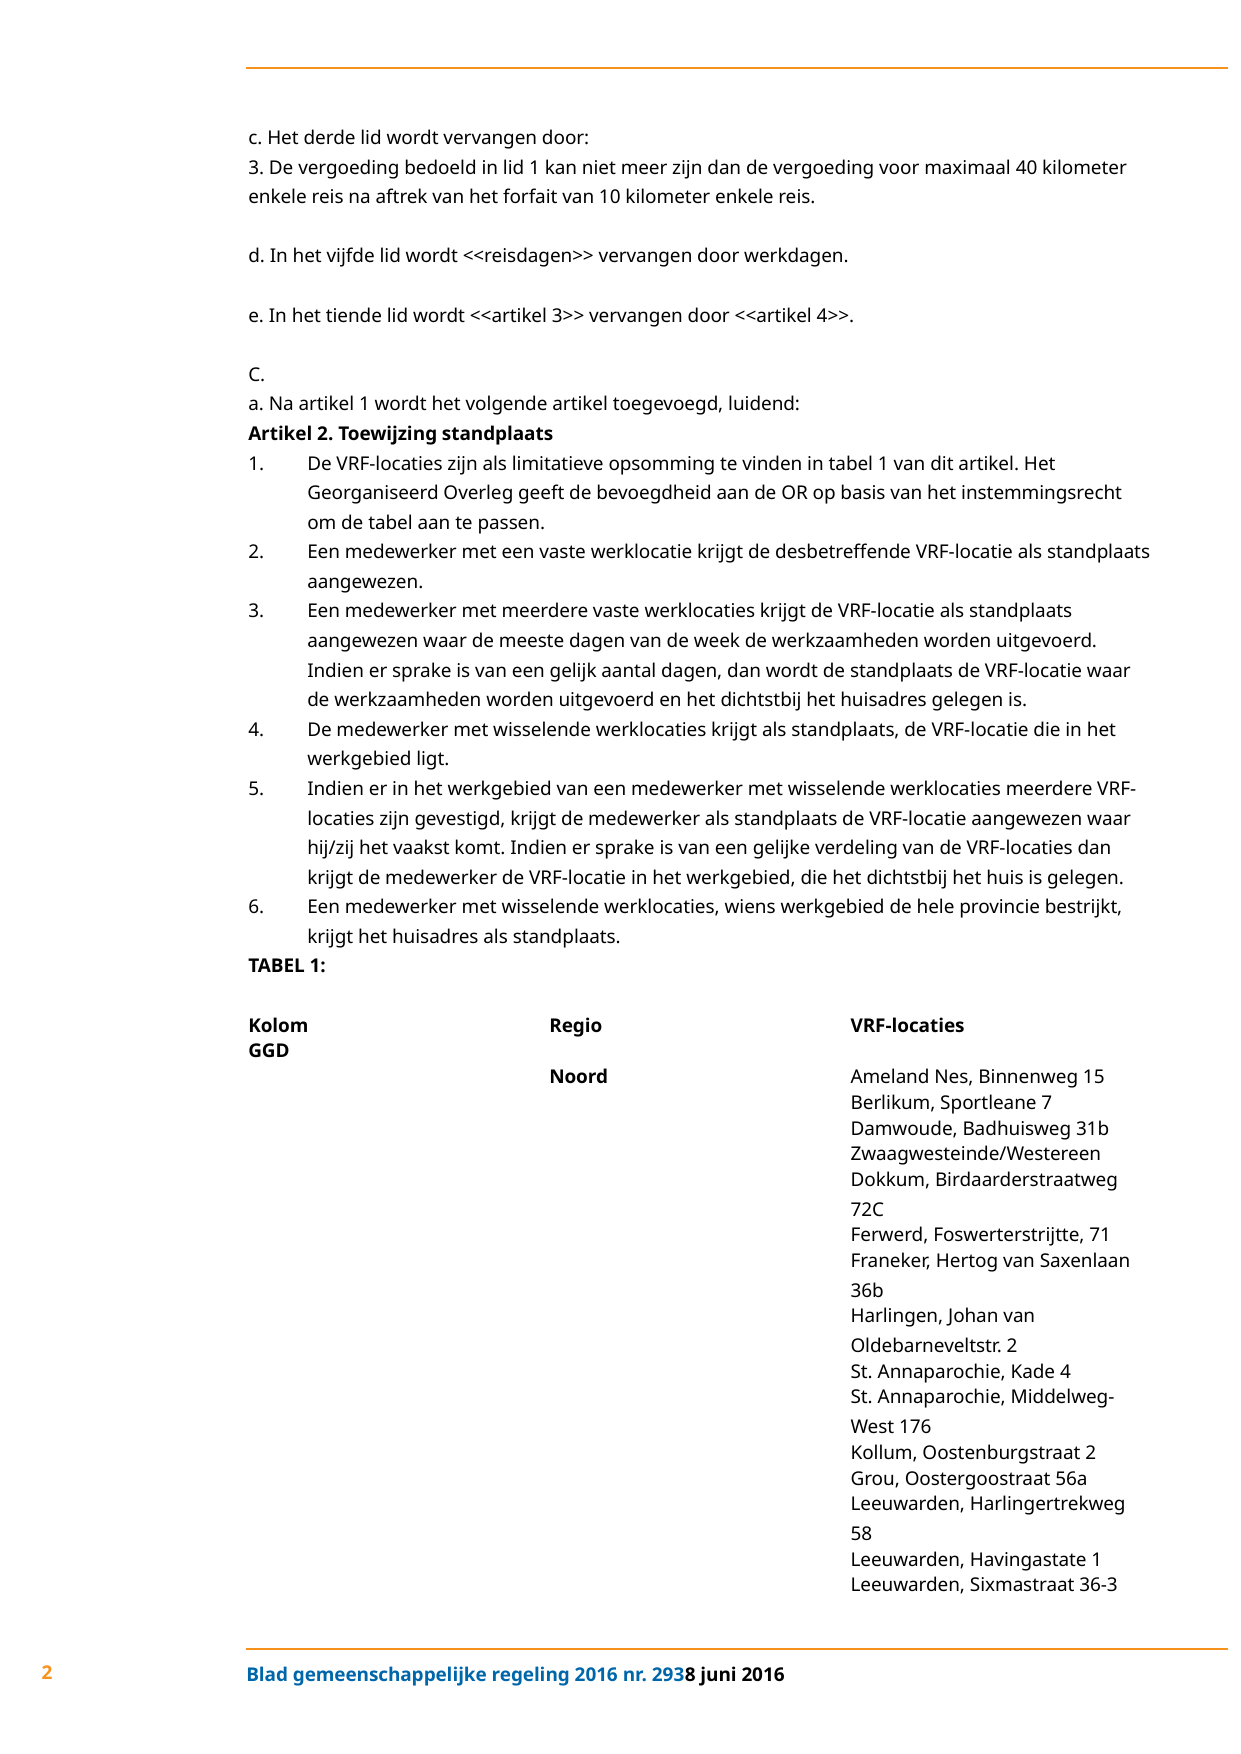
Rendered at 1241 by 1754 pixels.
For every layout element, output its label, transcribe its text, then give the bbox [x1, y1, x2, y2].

table_cell Berlikum, Sportleane 7 [850, 1089, 1152, 1115]
table_cell [549, 1248, 850, 1303]
table_cell Leeuwarden, Sixmastraat 36-3 [850, 1572, 1152, 1597]
text C. [248, 361, 1152, 387]
text TABEL 1: [248, 953, 1152, 978]
table_cell GGD [248, 1038, 549, 1063]
table_cell [248, 1115, 549, 1141]
table_header Regio [549, 1012, 850, 1038]
table_cell [549, 1222, 850, 1247]
list De medewerker met wisselende werklocaties krijgt als standplaats, de VRF-locatie die in het werkgebied ligt. [248, 716, 1152, 771]
list Een medewerker met meerdere vaste werklocaties krijgt de VRF-locatie als standplaats aangewezen waar de meeste dagen van de week de werkzaamheden worden uitgevoerd. Indien er sprake is van een gelijk aantal dagen, dan wordt de standplaats de VRF-locatie waar de werkzaamheden worden uitgevoerd en het dichtstbij het huisadres gelegen is. [248, 598, 1152, 712]
table_cell [248, 1572, 549, 1597]
text e. In het tiende lid wordt <<artikel 3>> vervangen door <<artikel 4>>. [248, 302, 1152, 328]
table_cell [248, 1141, 549, 1166]
table_header VRF-locaties [850, 1012, 1152, 1038]
table_cell [248, 1064, 549, 1089]
text d. In het vijfde lid wordt <<reisdagen>> vervangen door werkdagen. [248, 243, 1152, 268]
table_cell [549, 1384, 850, 1439]
text 3. De vergoeding bedoeld in lid 1 kan niet meer zijn dan de vergoeding voor maximaal 40 kilometer enkele reis na aftrek van het forfait van 10 kilometer enkele reis. [248, 154, 1152, 209]
table_cell [549, 1038, 850, 1063]
table_cell [248, 1222, 549, 1247]
table_cell Franeker, Hertog van Saxenlaan 36b [850, 1248, 1152, 1303]
table_cell [248, 1439, 549, 1465]
table_cell [549, 1546, 850, 1572]
table_cell [248, 1303, 549, 1358]
table_cell [248, 1166, 549, 1222]
table_cell St. Annaparochie, Kade 4 [850, 1358, 1152, 1384]
table_cell [248, 1248, 549, 1303]
table_cell [549, 1115, 850, 1141]
table_cell Leeuwarden, Harlingertrekweg 58 [850, 1491, 1152, 1546]
table_cell Dokkum, Birdaarderstraatweg 72C [850, 1166, 1152, 1222]
list Een medewerker met wisselende werklocaties, wiens werkgebied de hele provincie bestrijkt, krijgt het huisadres als standplaats. [248, 893, 1152, 949]
table_cell [248, 1465, 549, 1491]
table_cell Ferwerd, Foswerterstrijtte, 71 [850, 1222, 1152, 1247]
list Indien er in het werkgebied van een medewerker met wisselende werklocaties meerdere VRF-locaties zijn gevestigd, krijgt de medewerker als standplaats de VRF-locatie aangewezen waar hij/zij het vaakst komt. Indien er sprake is van een gelijke verdeling van de VRF-locaties dan krijgt de medewerker de VRF-locatie in het werkgebied, die het dichtstbij het huis is gelegen. [248, 775, 1152, 890]
table_cell [850, 1038, 1152, 1063]
list De VRF-locaties zijn als limitatieve opsomming te vinden in tabel 1 van dit artikel. Het Georganiseerd Overleg geeft de bevoegdheid aan de OR op basis van het instemmingsrecht om de tabel aan te passen. [248, 450, 1152, 535]
text c. Het derde lid wordt vervangen door: [248, 124, 1152, 150]
table_cell Zwaagwesteinde/Westereen [850, 1141, 1152, 1166]
table_cell [549, 1465, 850, 1491]
table_cell [549, 1166, 850, 1222]
table_cell [549, 1491, 850, 1546]
table_cell [549, 1089, 850, 1115]
table_cell Damwoude, Badhuisweg 31b [850, 1115, 1152, 1141]
table_cell Leeuwarden, Havingastate 1 [850, 1546, 1152, 1572]
table_cell Grou, Oostergoostraat 56a [850, 1465, 1152, 1491]
table_cell [549, 1303, 850, 1358]
table_cell St. Annaparochie, Middelweg-West 176 [850, 1384, 1152, 1439]
table_cell [549, 1358, 850, 1384]
table_cell [248, 1384, 549, 1439]
table_cell Kollum, Oostenburgstraat 2 [850, 1439, 1152, 1465]
table_cell Harlingen, Johan van Oldebarneveltstr. 2 [850, 1303, 1152, 1358]
table_cell Ameland Nes, Binnenweg 15 [850, 1064, 1152, 1089]
table_cell [549, 1439, 850, 1465]
list Een medewerker met een vaste werklocatie krijgt de desbetreffende VRF-locatie als standplaats aangewezen. [248, 538, 1152, 594]
text a. Na artikel 1 wordt het volgende artikel toegevoegd, luidend: [248, 391, 1152, 416]
table_cell [549, 1572, 850, 1597]
table_cell Noord [549, 1064, 850, 1089]
table_cell [248, 1546, 549, 1572]
table_cell [248, 1358, 549, 1384]
table_cell [549, 1141, 850, 1166]
table_cell [248, 1089, 549, 1115]
picture [41, 47, 231, 172]
text Artikel 2. Toewijzing standplaats [248, 420, 1152, 446]
table_header Kolom [248, 1012, 549, 1038]
table_cell [248, 1491, 549, 1546]
